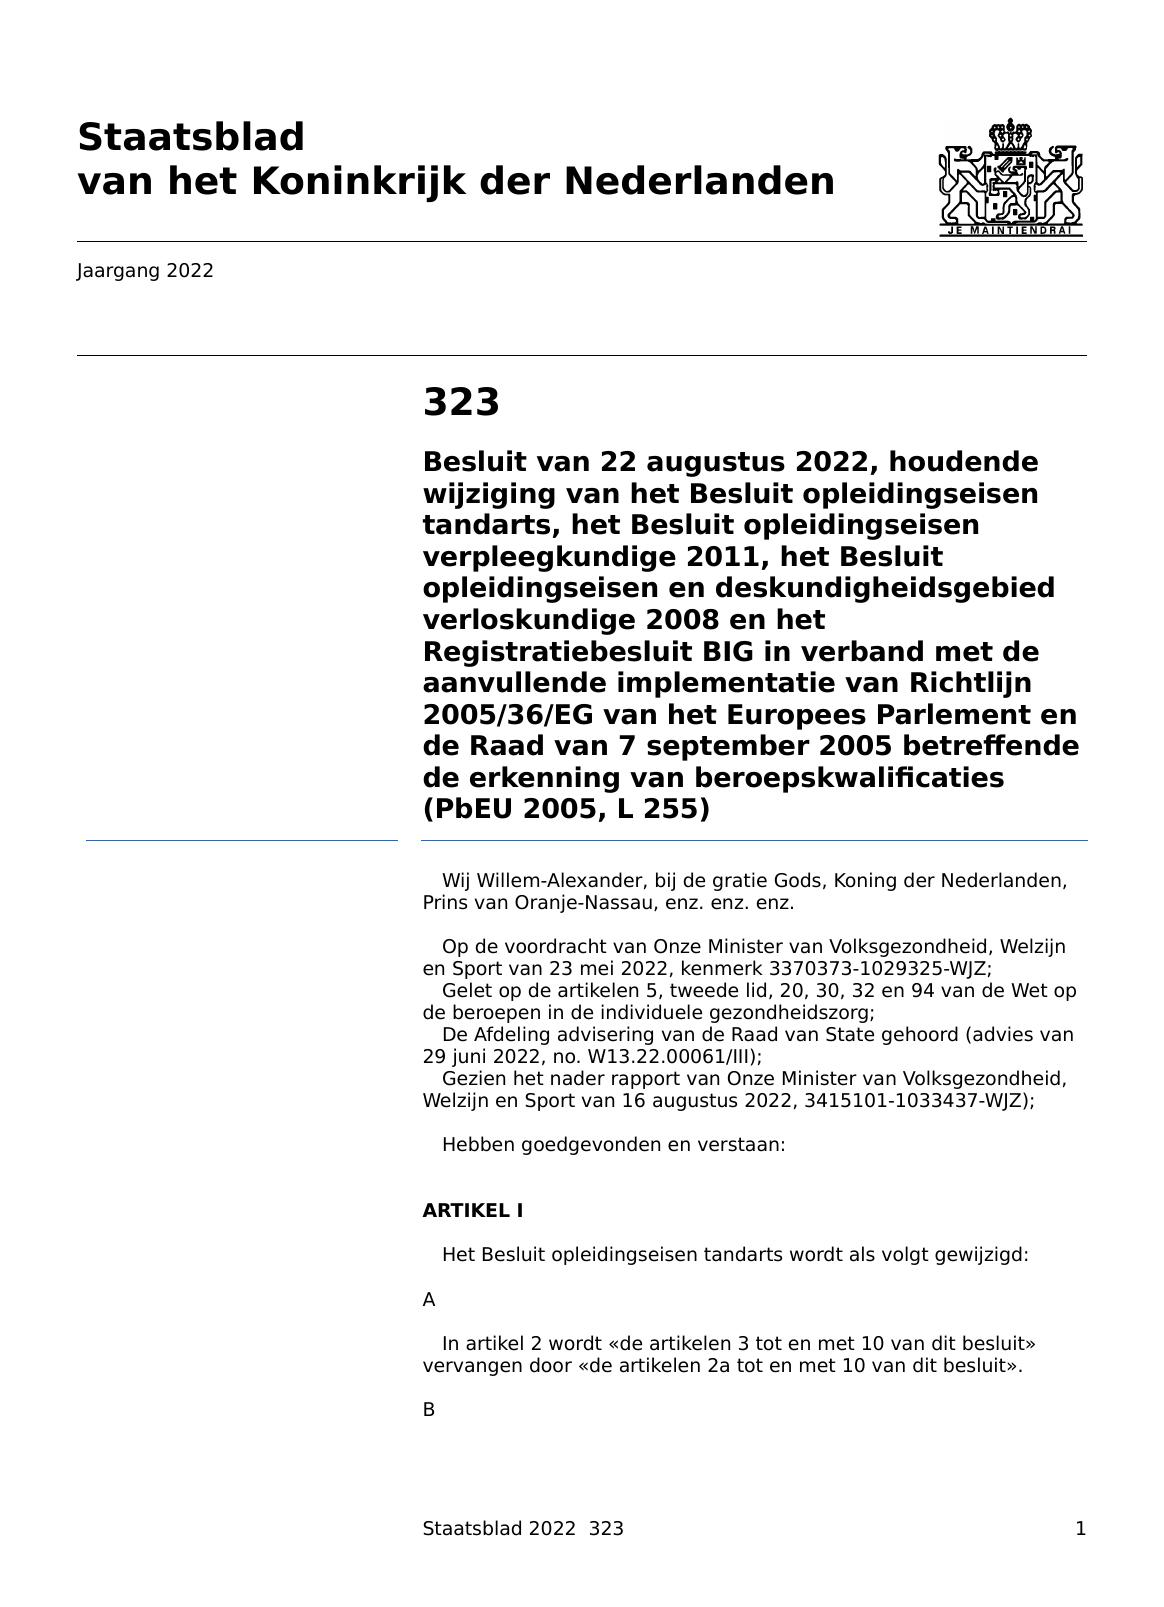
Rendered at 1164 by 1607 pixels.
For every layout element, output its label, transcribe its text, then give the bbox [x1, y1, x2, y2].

text Besluit van 22 augustus 2022, houdende wijziging van het Besluit opleidingseisen tandarts, het Besluit opleidingseisen verpleegkundige 2011, het Besluit opleidingseisen en deskundigheidsgebied verloskundige 2008 en het Registratiebesluit BIG in verband met de aanvullende implementatie van Richtlijn 2005/36/EG van het Europees Parlement en de Raad van 7 september 2005 betreffende de erkenning van beroepskwalificaties (PbEU 2005, L 255) [422, 447, 1087, 825]
text Hebben goedgevonden en verstaan: [422, 1134, 1087, 1156]
text Gelet op de artikelen 5, tweede lid, 20, 30, 32 en 94 van de Wet op de beroepen in de individuele gezondheidszorg; [422, 980, 1087, 1024]
picture [936, 115, 1087, 240]
table_header [886, 100, 1087, 241]
text De Afdeling advisering van de Raad van State gehoord (advies van 29 juni 2022, no. W13.22.00061/III); [422, 1024, 1087, 1068]
text B [422, 1399, 1087, 1421]
text Wij Willem-Alexander, bij de gratie Gods, Koning der Nederlanden, Prins van Oranje-Nassau, enz. enz. enz. [422, 870, 1087, 914]
subtitle ARTIKEL I [422, 1200, 1087, 1222]
text Het Besluit opleidingseisen tandarts wordt als volgt gewijzigd: [422, 1244, 1087, 1266]
text Gezien het nader rapport van Onze Minister van Volksgezondheid, Welzijn en Sport van 16 augustus 2022, 3415101-1033437-WJZ); [422, 1068, 1087, 1112]
text In artikel 2 wordt «de artikelen 3 tot en met 10 van dit besluit» vervangen door «de artikelen 2a tot en met 10 van dit besluit». [422, 1333, 1087, 1377]
table_header Staatsblad van het Koninkrijk der Nederlanden [77, 100, 886, 241]
text A [422, 1288, 1087, 1311]
subtitle 323 [422, 381, 1087, 424]
table_cell Jaargang 2022 [77, 242, 1087, 355]
text Op de voordracht van Onze Minister van Volksgezondheid, Welzijn en Sport van 23 mei 2022, kenmerk 3370373-1029325-WJZ; [422, 936, 1087, 980]
